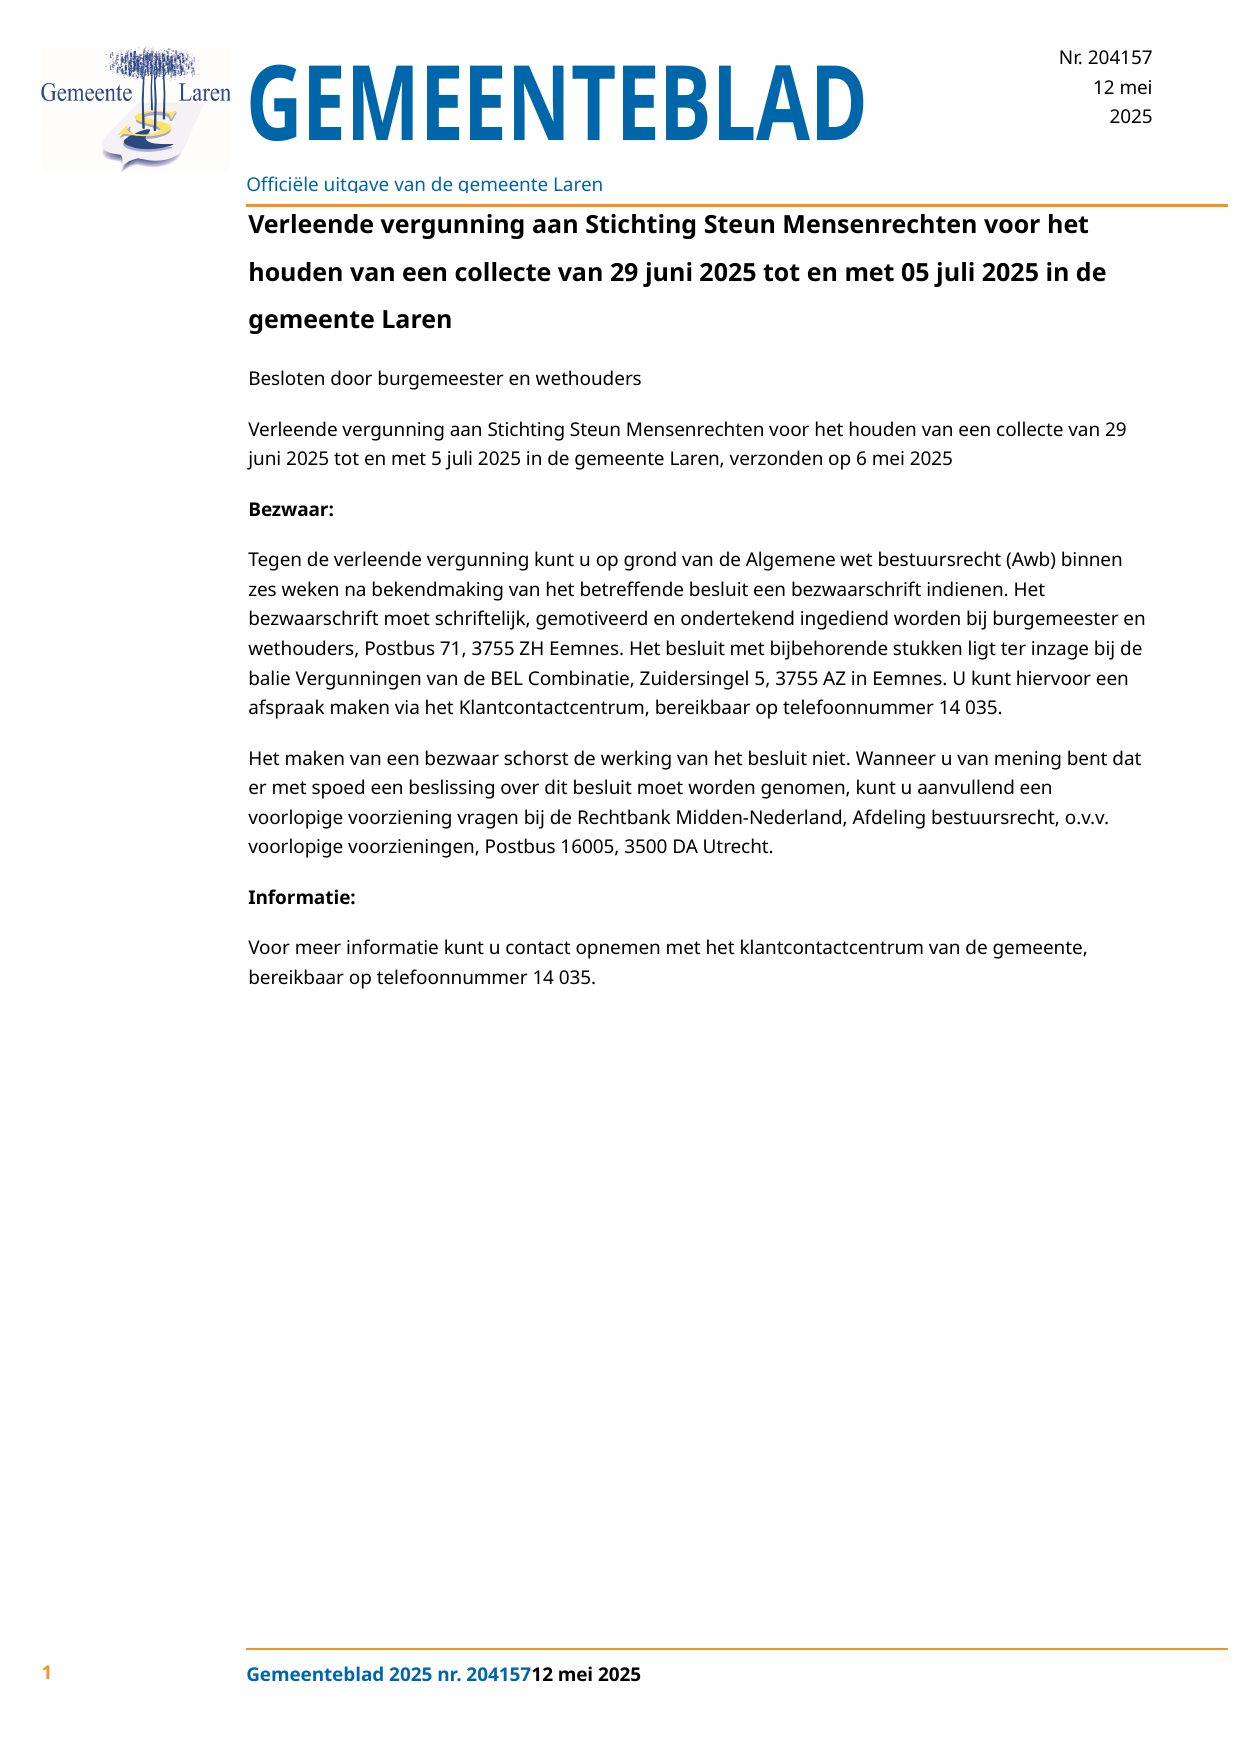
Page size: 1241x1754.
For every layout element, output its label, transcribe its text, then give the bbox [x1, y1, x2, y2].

text Het maken van een bezwaar schorst de werking van het besluit niet. Wanneer u van mening bent dat er met spoed een beslissing over dit besluit moet worden genomen, kunt u aanvullend een voorlopige voorziening vragen bij de Rechtbank Midden-Nederland, Afdeling bestuursrecht, o.v.v. voorlopige voorzieningen, Postbus 16005, 3500 DA Utrecht. [248, 745, 1152, 859]
picture [41, 47, 231, 172]
text Tegen de verleende vergunning kunt u op grond van de Algemene wet bestuursrecht (Awb) binnen zes weken na bekendmaking van het betreffende besluit een bezwaarschrift indienen. Het bezwaarschrift moet schriftelijk, gemotiveerd en ondertekend ingediend worden bij burgemeester en wethouders, Postbus 71, 3755 ZH Eemnes. Het besluit met bijbehorende stukken ligt ter inzage bij de balie Vergunningen van de BEL Combinatie, Zuidersingel 5, 3755 AZ in Eemnes. U kunt hiervoor een afspraak maken via het Klantcontactcentrum, bereikbaar op telefoonnummer 14 035. [248, 546, 1152, 720]
text Voor meer informatie kunt u contact opnemen met het klantcontactcentrum van de gemeente, bereikbaar op telefoonnummer 14 035. [248, 934, 1152, 989]
text Besloten door burgemeester en wethouders [248, 366, 1152, 391]
text Bezwaar: [248, 496, 1152, 522]
text Verleende vergunning aan Stichting Steun Mensenrechten voor het houden van een collecte van 29 juni 2025 tot en met 05 juli 2025 in de gemeente Laren [248, 207, 1152, 336]
text Informatie: [248, 884, 1152, 909]
text Verleende vergunning aan Stichting Steun Mensenrechten voor het houden van een collecte van 29 juni 2025 tot en met 5 juli 2025 in de gemeente Laren, verzonden op 6 mei 2025 [248, 416, 1152, 471]
